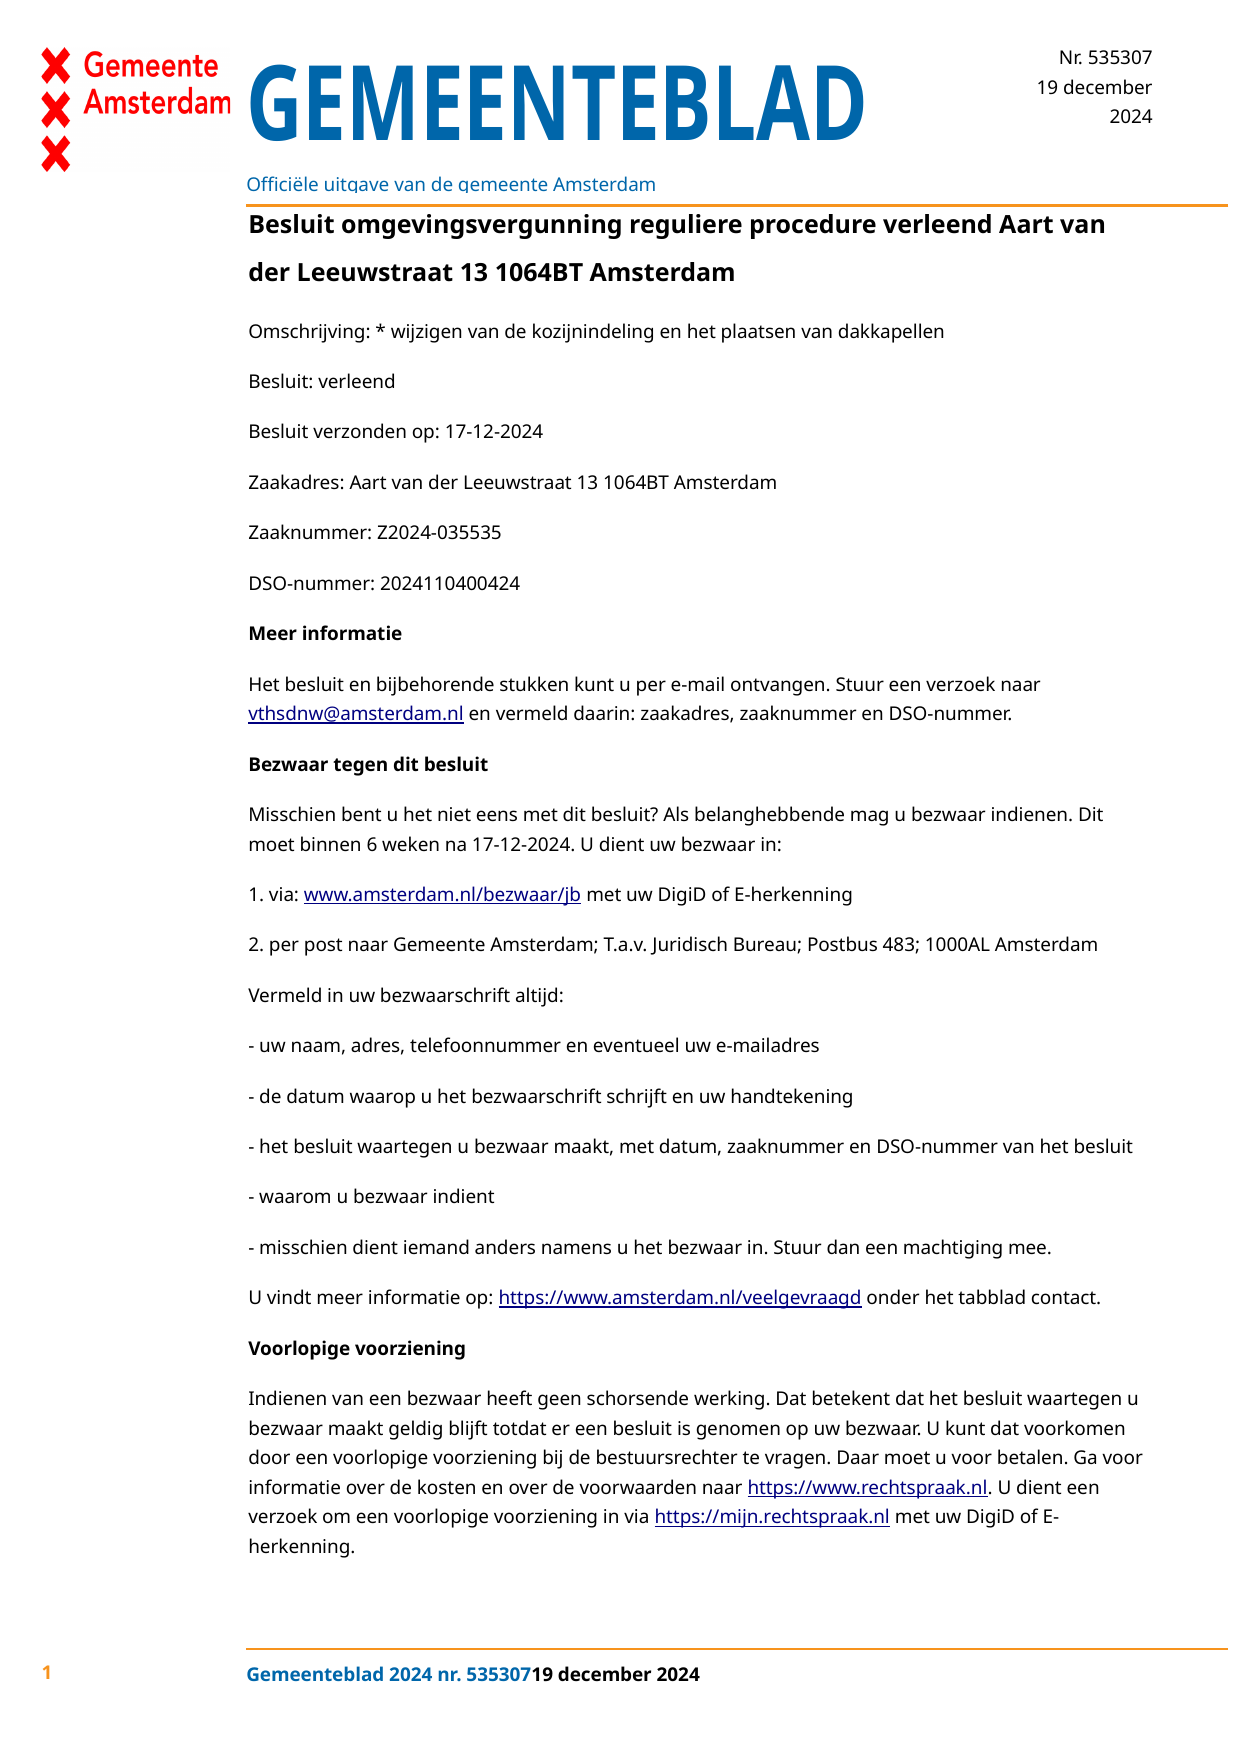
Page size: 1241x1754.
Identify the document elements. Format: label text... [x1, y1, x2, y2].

text Besluit: verleend [248, 368, 1152, 394]
text Indienen van een bezwaar heeft geen schorsende werking. Dat betekent dat het besluit waartegen u bezwaar maakt geldig blijft totdat er een besluit is genomen op uw bezwaar. U kunt dat voorkomen door een voorlopige voorziening bij de bestuursrechter te vragen. Daar moet u voor betalen. Ga voor informatie over de kosten en over de voorwaarden naar https://www.rechtspraak.nl. U dient een verzoek om een voorlopige voorziening in via https://mijn.rechtspraak.nl met uw DigiD of E-herkenning. [248, 1385, 1152, 1559]
text U vindt meer informatie op: https://www.amsterdam.nl/veelgevraagd onder het tabblad contact. [248, 1284, 1152, 1310]
text Zaaknummer: Z2024-035535 [248, 519, 1152, 545]
text Omschrijving: * wijzigen van de kozijnindeling en het plaatsen van dakkapellen [248, 318, 1152, 344]
text - het besluit waartegen u bezwaar maakt, met datum, zaaknummer en DSO-nummer van het besluit [248, 1133, 1152, 1159]
picture [41, 47, 231, 172]
text Besluit verzonden op: 17-12-2024 [248, 419, 1152, 444]
text DSO-nummer: 2024110400424 [248, 570, 1152, 596]
text 1. via: www.amsterdam.nl/bezwaar/jb met uw DigiD of E-herkenning [248, 881, 1152, 907]
text Besluit omgevingsvergunning reguliere procedure verleend Aart van der Leeuwstraat 13 1064BT Amsterdam [248, 207, 1152, 288]
text Meer informatie [248, 620, 1152, 646]
text Zaakadres: Aart van der Leeuwstraat 13 1064BT Amsterdam [248, 469, 1152, 495]
text - de datum waarop u het bezwaarschrift schrijft en uw handtekening [248, 1083, 1152, 1109]
text Voorlopige voorziening [248, 1335, 1152, 1361]
text Vermeld in uw bezwaarschrift altijd: [248, 982, 1152, 1008]
text Bezwaar tegen dit besluit [248, 751, 1152, 777]
text - misschien dient iemand anders namens u het bezwaar in. Stuur dan een machtiging mee. [248, 1234, 1152, 1260]
text - uw naam, adres, telefoonnummer en eventueel uw e-mailadres [248, 1032, 1152, 1058]
text Het besluit en bijbehorende stukken kunt u per e-mail ontvangen. Stuur een verzoek naar vthsdnw@amsterdam.nl en vermeld daarin: zaakadres, zaaknummer en DSO-nummer. [248, 671, 1152, 726]
text - waarom u bezwaar indient [248, 1184, 1152, 1209]
text 2. per post naar Gemeente Amsterdam; T.a.v. Juridisch Bureau; Postbus 483; 1000AL Amsterdam [248, 932, 1152, 957]
text Misschien bent u het niet eens met dit besluit? Als belanghebbende mag u bezwaar indienen. Dit moet binnen 6 weken na 17-12-2024. U dient uw bezwaar in: [248, 801, 1152, 857]
